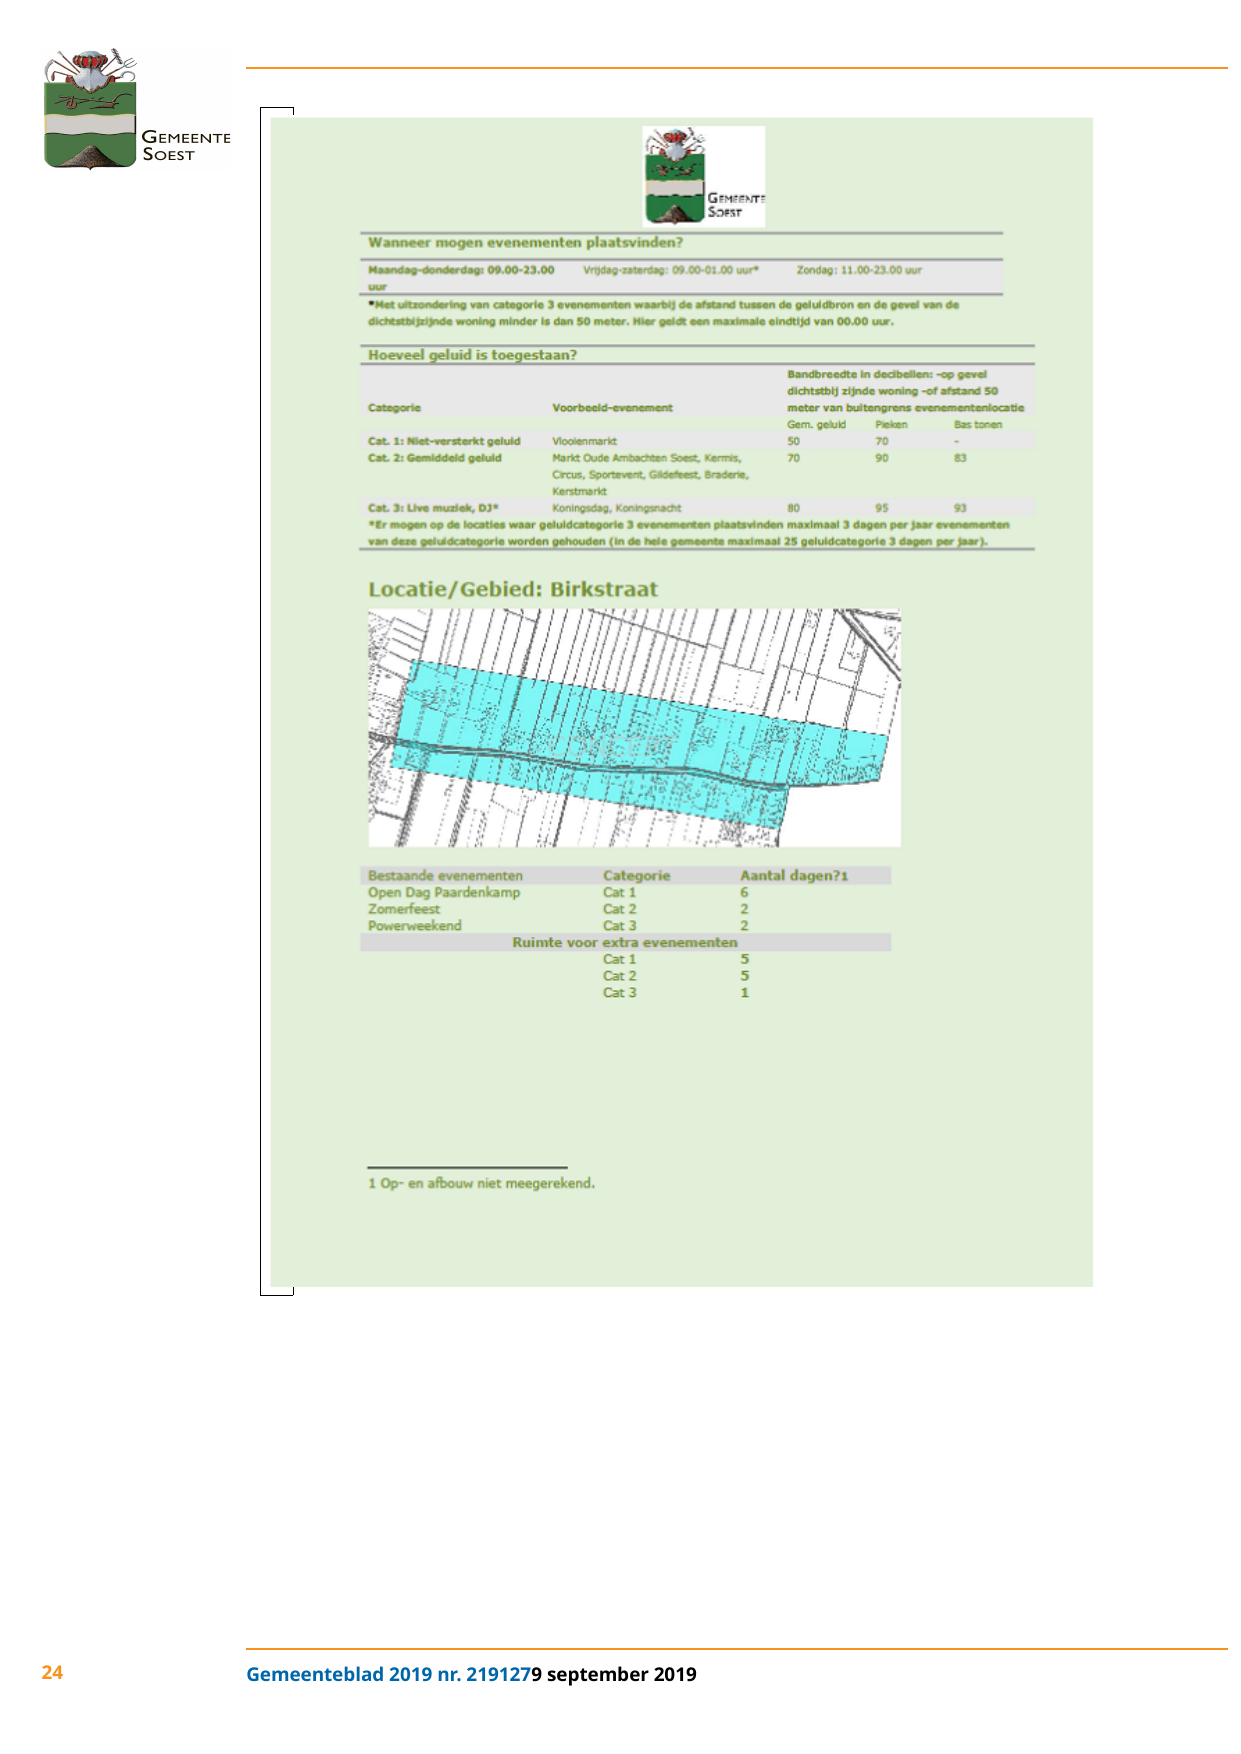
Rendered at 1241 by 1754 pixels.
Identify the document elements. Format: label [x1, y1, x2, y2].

picture [41, 47, 231, 172]
picture [268, 115, 1096, 1287]
